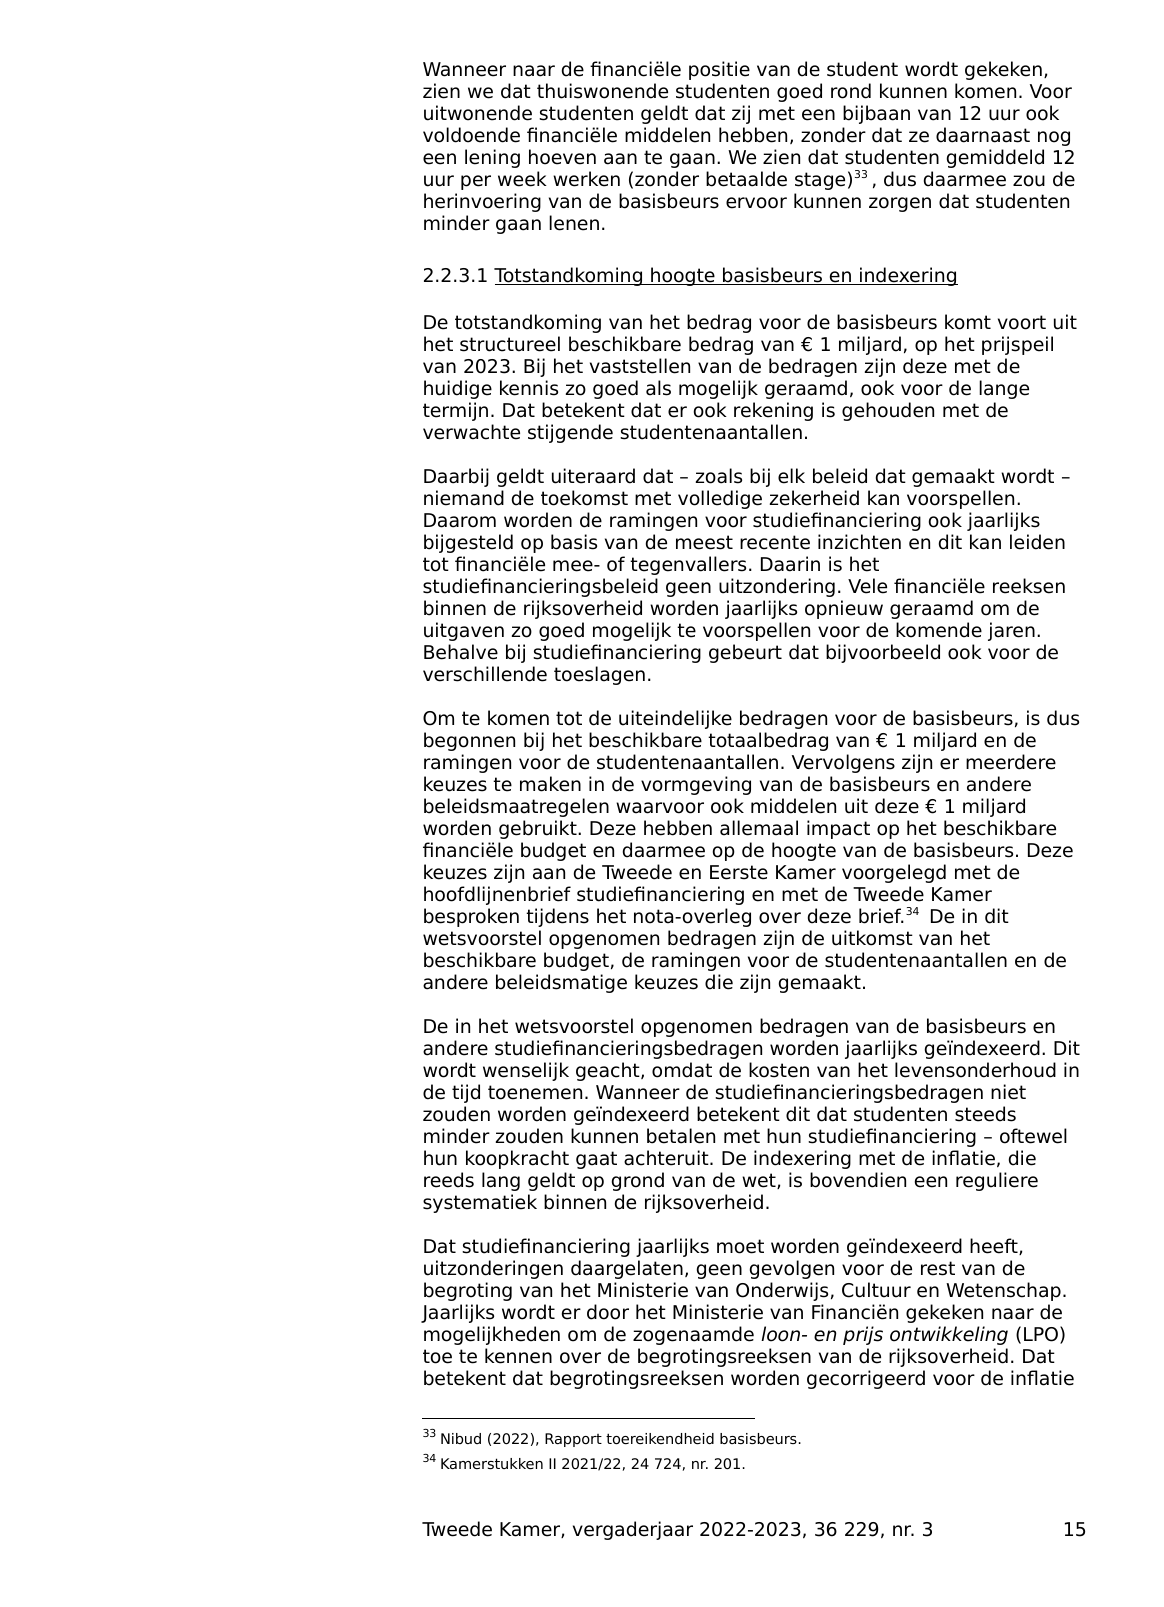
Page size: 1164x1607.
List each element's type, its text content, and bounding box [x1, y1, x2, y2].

text Wanneer naar de financiële positie van de student wordt gekeken, zien we dat thuiswonende studenten goed rond kunnen komen. Voor uitwonende studenten geldt dat zij met een bijbaan van 12 uur ook voldoende financiële middelen hebben, zonder dat ze daarnaast nog een lening hoeven aan te gaan. We zien dat studenten gemiddeld 12 uur per week werken (zonder betaalde stage), dus daarmee zou de herinvoering van de basisbeurs ervoor kunnen zorgen dat studenten minder gaan lenen. [422, 59, 1087, 235]
text De totstandkoming van het bedrag voor de basisbeurs komt voort uit het structureel beschikbare bedrag van € 1 miljard, op het prijspeil van 2023. Bij het vaststellen van de bedragen zijn deze met de huidige kennis zo goed als mogelijk geraamd, ook voor de lange termijn. Dat betekent dat er ook rekening is gehouden met de verwachte stijgende studentenaantallen. [422, 312, 1087, 444]
text Dat studiefinanciering jaarlijks moet worden geïndexeerd heeft, uitzonderingen daargelaten, geen gevolgen voor de rest van de begroting van het Ministerie van Onderwijs, Cultuur en Wetenschap. Jaarlijks wordt er door het Ministerie van Financiën gekeken naar de mogelijkheden om de zogenaamde loon- en prijs ontwikkeling (LPO) toe te kennen over de begrotingsreeksen van de rijksoverheid. Dat betekent dat begrotingsreeksen worden gecorrigeerd voor de inflatie [422, 1236, 1087, 1390]
text Nibud (2022), Rapport toereikendheid basisbeurs. [422, 1427, 1087, 1449]
text Daarbij geldt uiteraard dat – zoals bij elk beleid dat gemaakt wordt – niemand de toekomst met volledige zekerheid kan voorspellen. Daarom worden de ramingen voor studiefinanciering ook jaarlijks bijgesteld op basis van de meest recente inzichten en dit kan leiden tot financiële mee- of tegenvallers. Daarin is het studiefinancieringsbeleid geen uitzondering. Vele financiële reeksen binnen de rijksoverheid worden jaarlijks opnieuw geraamd om de uitgaven zo goed mogelijk te voorspellen voor de komende jaren. Behalve bij studiefinanciering gebeurt dat bijvoorbeeld ook voor de verschillende toeslagen. [422, 466, 1087, 686]
text De in het wetsvoorstel opgenomen bedragen van de basisbeurs en andere studiefinancieringsbedragen worden jaarlijks geïndexeerd. Dit wordt wenselijk geacht, omdat de kosten van het levensonderhoud in de tijd toenemen. Wanneer de studiefinancieringsbedragen niet zouden worden geïndexeerd betekent dit dat studenten steeds minder zouden kunnen betalen met hun studiefinanciering – oftewel hun koopkracht gaat achteruit. De indexering met de inflatie, die reeds lang geldt op grond van de wet, is bovendien een reguliere systematiek binnen de rijksoverheid. [422, 1016, 1087, 1214]
subtitle 2.2.3.1 Totstandkoming hoogte basisbeurs en indexering [422, 265, 1087, 287]
text Om te komen tot de uiteindelijke bedragen voor de basisbeurs, is dus begonnen bij het beschikbare totaalbedrag van € 1 miljard en de ramingen voor de studentenaantallen. Vervolgens zijn er meerdere keuzes te maken in de vormgeving van de basisbeurs en andere beleidsmaatregelen waarvoor ook middelen uit deze € 1 miljard worden gebruikt. Deze hebben allemaal impact op het beschikbare financiële budget en daarmee op de hoogte van de basisbeurs. Deze keuzes zijn aan de Tweede en Eerste Kamer voorgelegd met de hoofdlijnenbrief studiefinanciering en met de Tweede Kamer besproken tijdens het nota-overleg over deze brief. De in dit wetsvoorstel opgenomen bedragen zijn de uitkomst van het beschikbare budget, de ramingen voor de studentenaantallen en de andere beleidsmatige keuzes die zijn gemaakt. [422, 708, 1087, 994]
text Kamerstukken II 2021/22, 24 724, nr. 201. [422, 1452, 1087, 1474]
